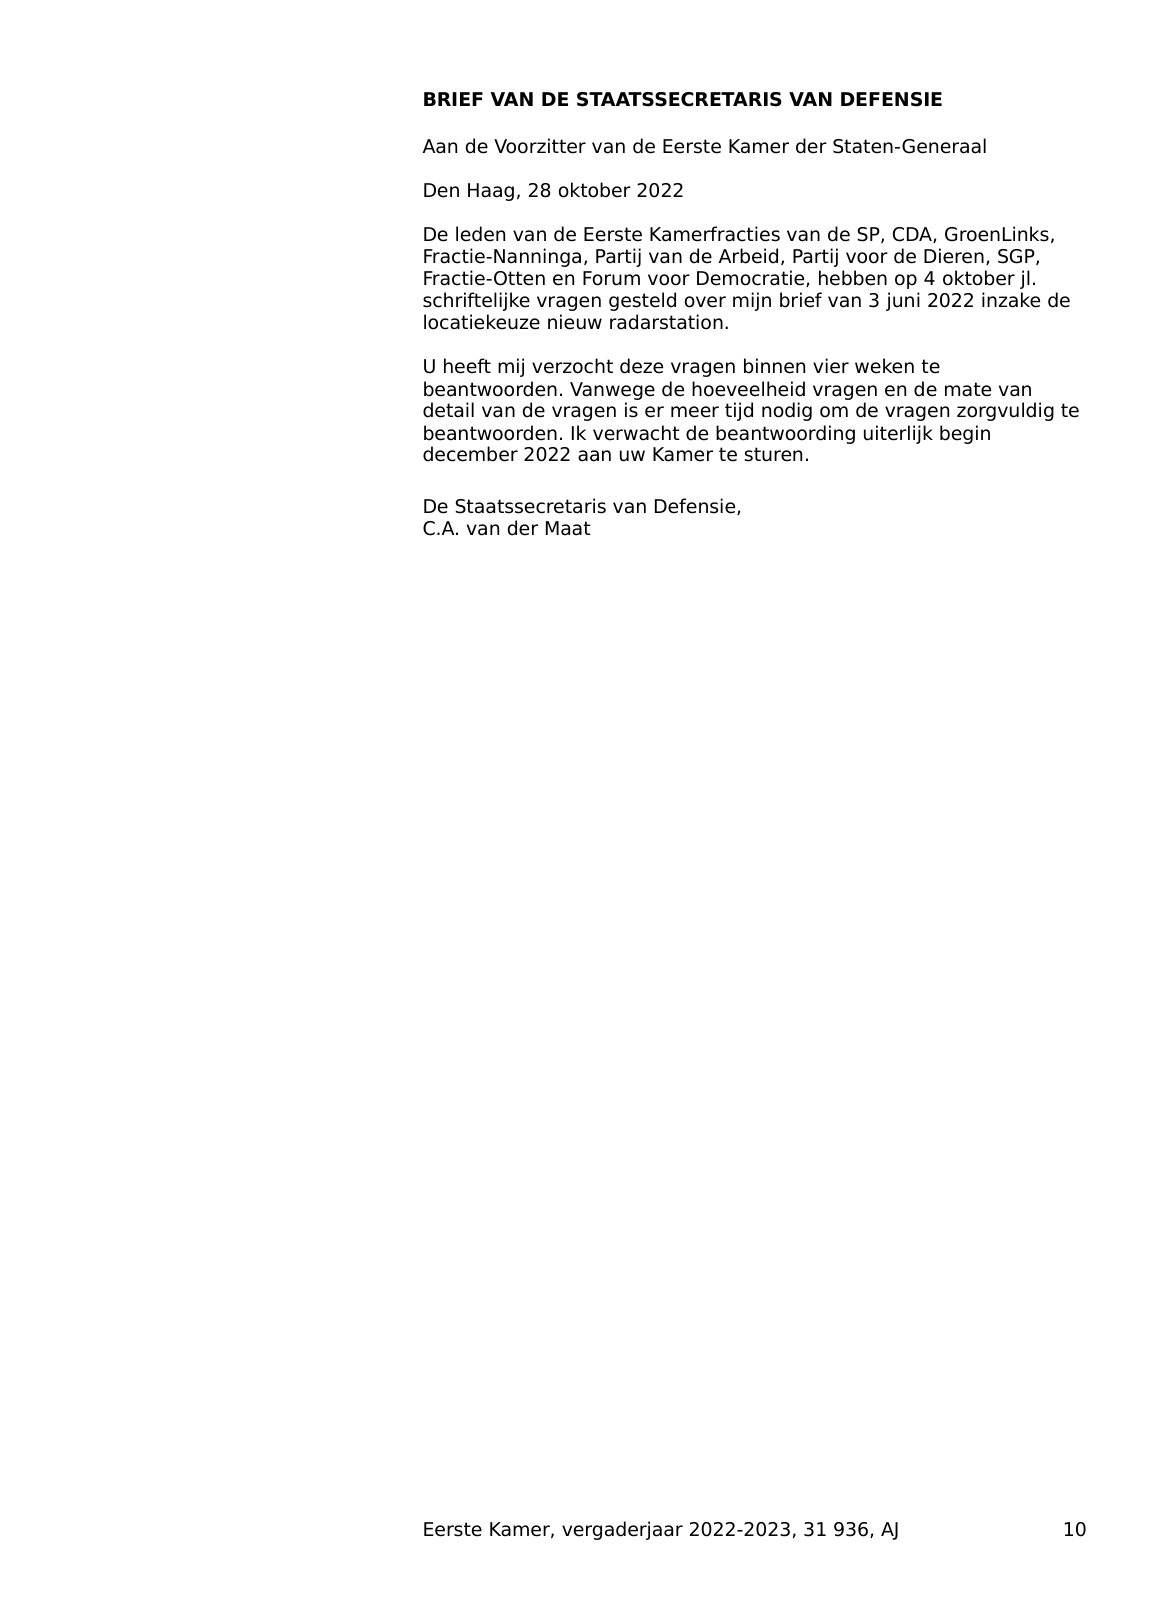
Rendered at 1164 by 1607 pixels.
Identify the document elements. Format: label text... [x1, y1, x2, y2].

text Den Haag, 28 oktober 2022 [422, 180, 1087, 202]
text U heeft mij verzocht deze vragen binnen vier weken te beantwoorden. Vanwege de hoeveelheid vragen en de mate van detail van de vragen is er meer tijd nodig om de vragen zorgvuldig te beantwoorden. Ik verwacht de beantwoording uiterlijk begin december 2022 aan uw Kamer te sturen. [422, 356, 1087, 466]
text De Staatssecretaris van Defensie, C.A. van der Maat [422, 496, 1087, 540]
subtitle BRIEF VAN DE STAATSSECRETARIS VAN DEFENSIE [422, 89, 1087, 111]
text De leden van de Eerste Kamerfracties van de SP, CDA, GroenLinks, Fractie-Nanninga, Partij van de Arbeid, Partij voor de Dieren, SGP, Fractie-Otten en Forum voor Democratie, hebben op 4 oktober jl. schriftelijke vragen gesteld over mijn brief van 3 juni 2022 inzake de locatiekeuze nieuw radarstation. [422, 224, 1087, 334]
text Aan de Voorzitter van de Eerste Kamer der Staten-Generaal [422, 136, 1087, 158]
